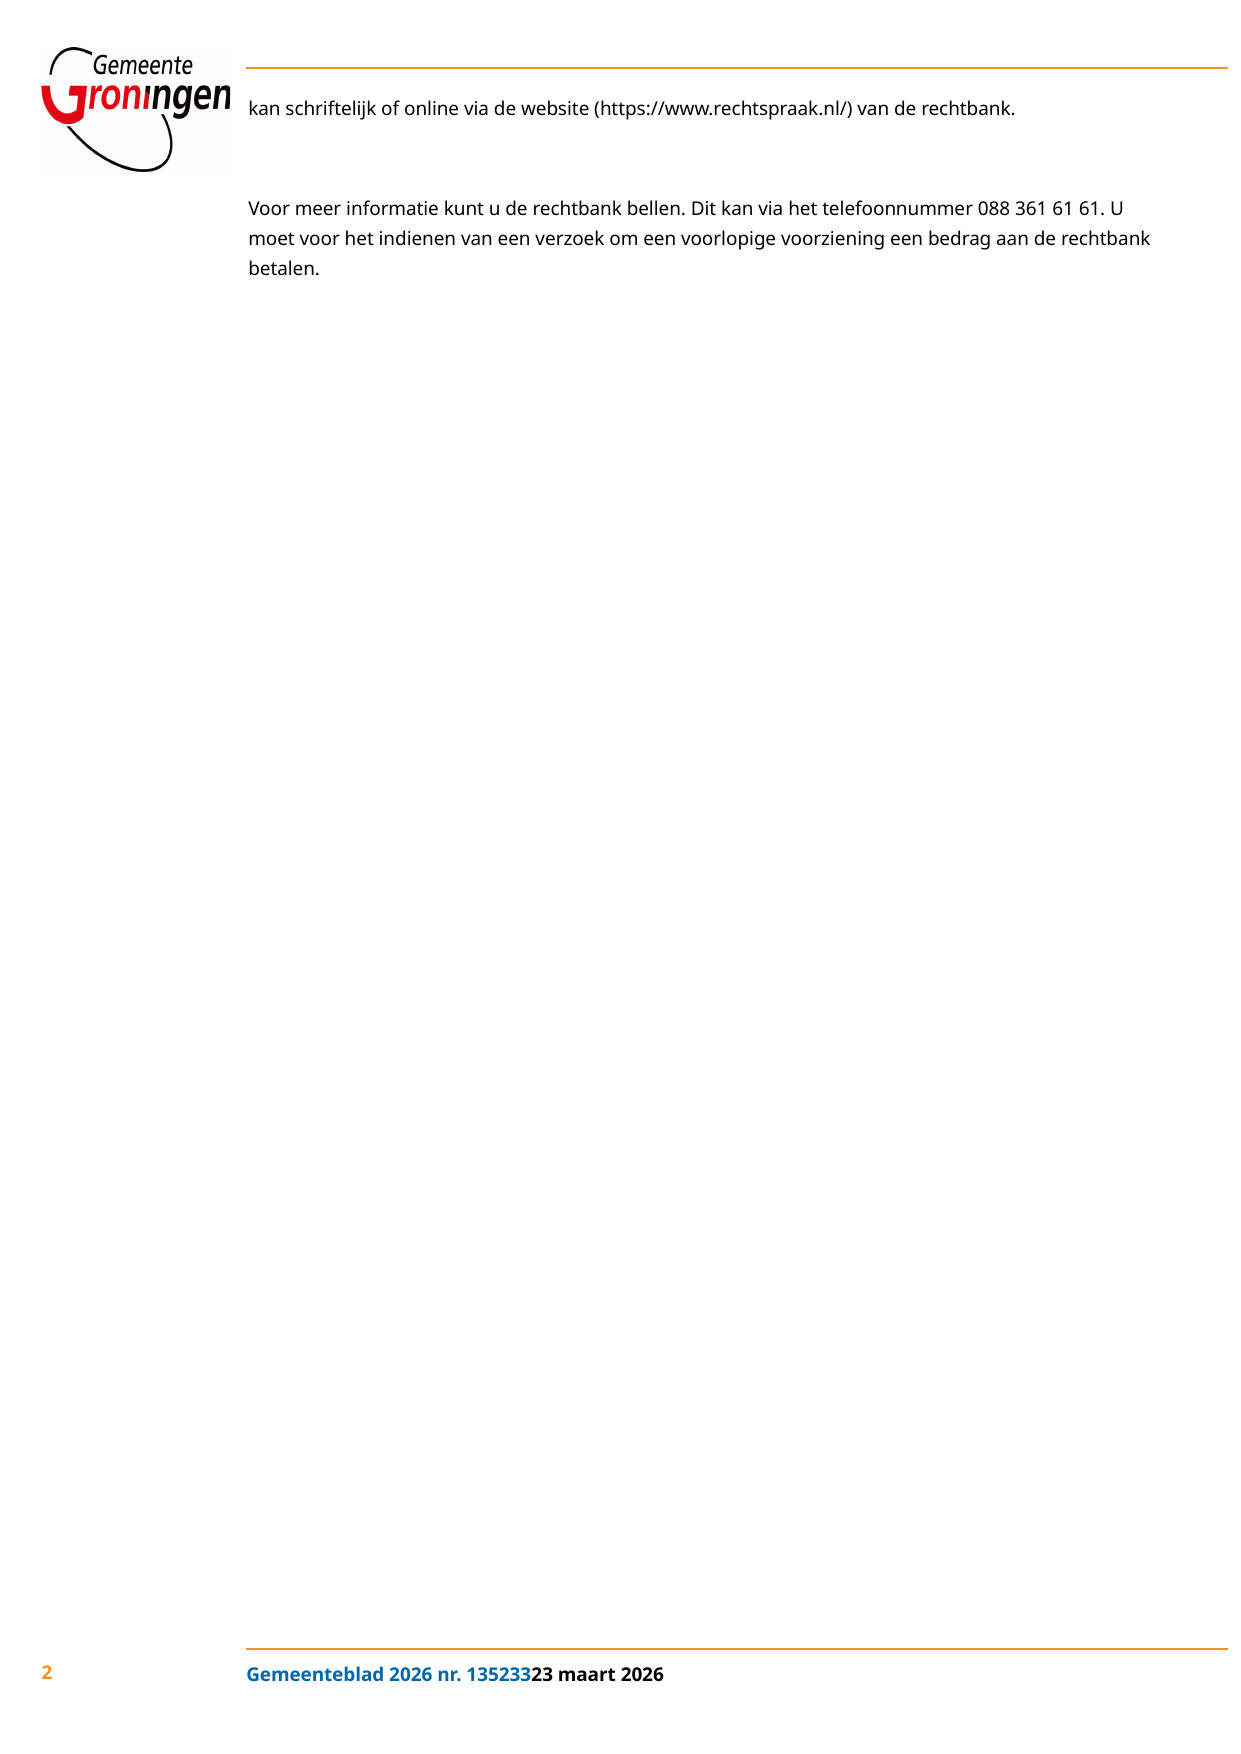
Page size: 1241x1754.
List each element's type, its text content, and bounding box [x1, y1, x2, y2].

picture [41, 47, 231, 172]
text Voor meer informatie kunt u de rechtbank bellen. Dit kan via het telefoonnummer 088 361 61 61. U moet voor het indienen van een verzoek om een voorlopige voorziening een bedrag aan de rechtbank betalen. [248, 196, 1152, 281]
text kan schriftelijk of online via de website (https://www.rechtspraak.nl/) van de rechtbank. [248, 95, 1152, 121]
